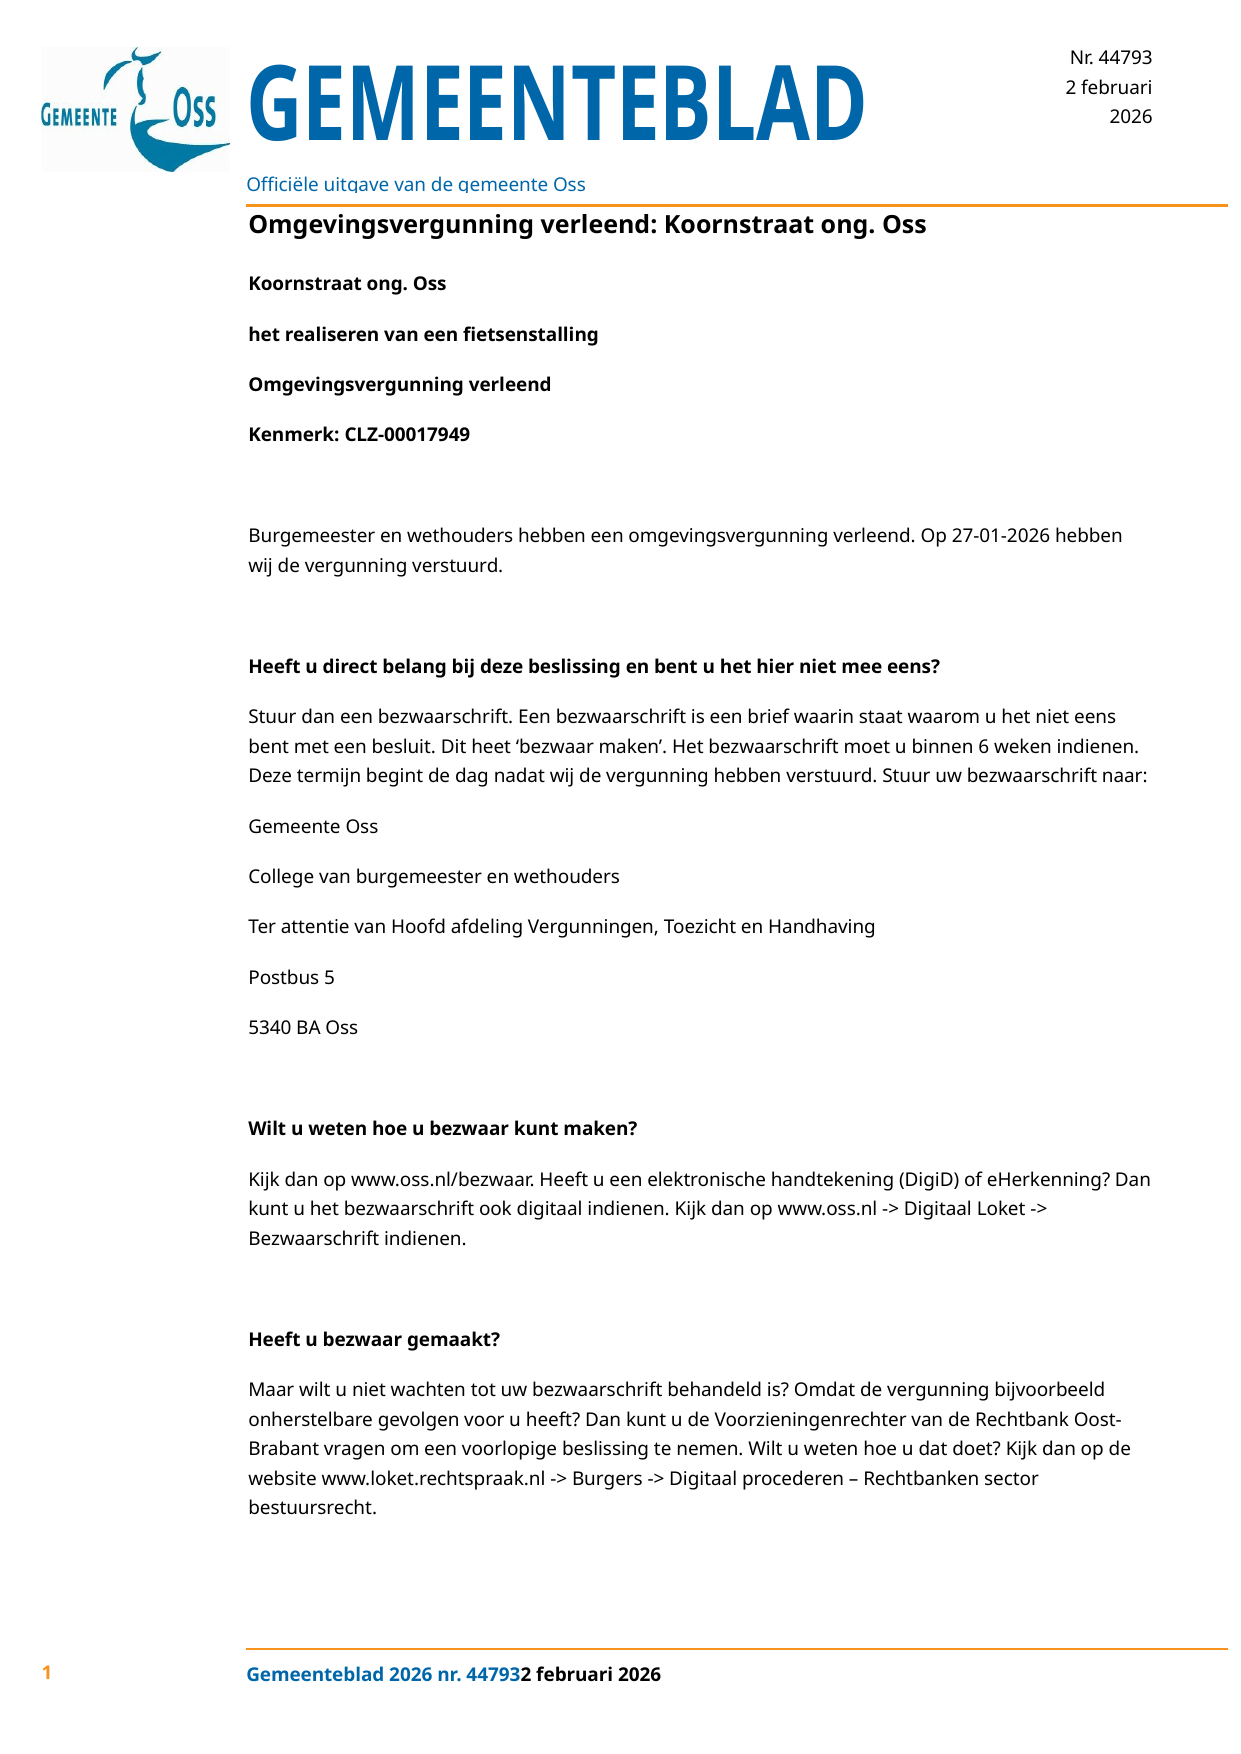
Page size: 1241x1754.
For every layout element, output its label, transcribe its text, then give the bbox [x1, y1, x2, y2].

text het realiseren van een fietsenstalling [248, 321, 1152, 346]
picture [41, 47, 231, 172]
text Koornstraat ong. Oss [248, 270, 1152, 296]
text Heeft u bezwaar gemaakt? [248, 1326, 1152, 1351]
text Kijk dan op www.oss.nl/bezwaar. Heeft u een elektronische handtekening (DigiD) of eHerkenning? Dan kunt u het bezwaarschrift ook digitaal indienen. Kijk dan op www.oss.nl -> Digitaal Loket -> Bezwaarschrift indienen. [248, 1166, 1152, 1251]
text Kenmerk: CLZ-00017949 [248, 422, 1152, 447]
text Omgevingsvergunning verleend [248, 371, 1152, 397]
text Wilt u weten hoe u bezwaar kunt maken? [248, 1115, 1152, 1141]
text Heeft u direct belang bij deze beslissing en bent u het hier niet mee eens? [248, 653, 1152, 678]
text Stuur dan een bezwaarschrift. Een bezwaarschrift is een brief waarin staat waarom u het niet eens bent met een besluit. Dit heet ‘bezwaar maken’. Het bezwaarschrift moet u binnen 6 weken indienen. Deze termijn begint de dag nadat wij de vergunning hebben verstuurd. Stuur uw bezwaarschrift naar: [248, 703, 1152, 788]
text Ter attentie van Hoofd afdeling Vergunningen, Toezicht en Handhaving [248, 914, 1152, 939]
text College van burgemeester en wethouders [248, 863, 1152, 889]
text Maar wilt u niet wachten tot uw bezwaarschrift behandeld is? Omdat de vergunning bijvoorbeeld onherstelbare gevolgen voor u heeft? Dan kunt u de Voorzieningenrechter van de Rechtbank Oost-Brabant vragen om een voorlopige beslissing te nemen. Wilt u weten hoe u dat doet? Kijk dan op de website www.loket.rechtspraak.nl -> Burgers -> Digitaal procederen – Rechtbanken sector bestuursrecht. [248, 1376, 1152, 1520]
text Burgemeester en wethouders hebben een omgevingsvergunning verleend. Op 27-01-2026 hebben wij de vergunning verstuurd. [248, 522, 1152, 578]
text Gemeente Oss [248, 813, 1152, 838]
text Postbus 5 [248, 964, 1152, 990]
text Omgevingsvergunning verleend: Koornstraat ong. Oss [248, 207, 1152, 241]
text 5340 BA Oss [248, 1014, 1152, 1040]
